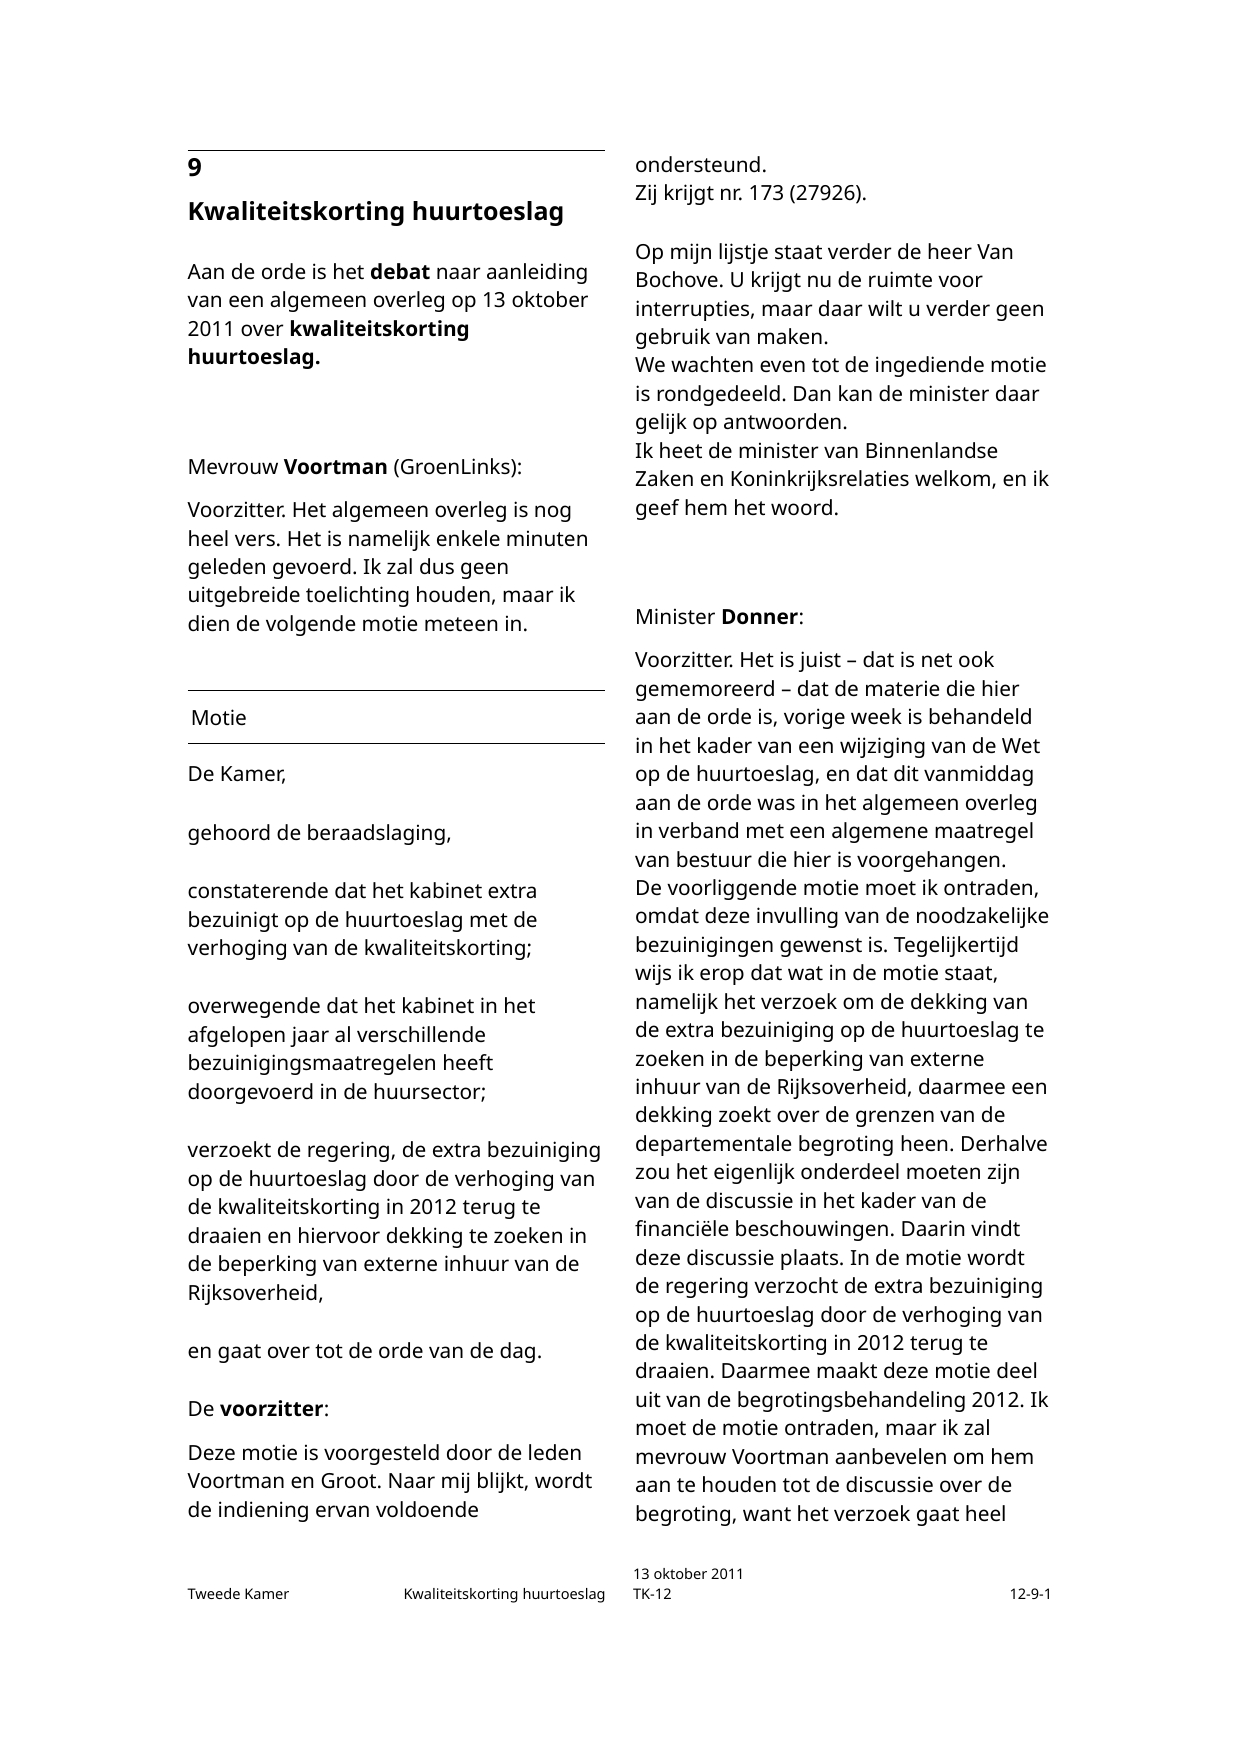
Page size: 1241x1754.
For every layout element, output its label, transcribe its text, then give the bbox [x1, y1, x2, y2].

text Ik heet de minister van Binnenlandse Zaken en Koninkrijksrelaties welkom, en ik geef hem het woord. [635, 436, 1053, 521]
text  [635, 551, 1053, 580]
text Mevrouw Voortman (GroenLinks): [187, 452, 605, 480]
text De voorzitter: [187, 1394, 605, 1423]
text Deze motie is voorgesteld door de leden Voortman en Groot. Naar mij blijkt, wordt de indiening ervan voldoende [187, 1438, 605, 1523]
text verzoekt de regering, de extra bezuiniging op de huurtoeslag door de verhoging van de kwaliteitskorting in 2012 terug te draaien en hiervoor dekking te zoeken in de beperking van externe inhuur van de Rijksoverheid, [187, 1135, 605, 1306]
text constaterende dat het kabinet extra bezuinigt op de huurtoeslag met de verhoging van de kwaliteitskorting; [187, 876, 605, 962]
text en gaat over tot de orde van de dag. [187, 1336, 605, 1364]
text Zij krijgt nr. 173 (27926). [635, 178, 1053, 207]
text Minister Donner: [635, 602, 1053, 631]
subtitle Motie [187, 691, 605, 744]
text De Kamer, [187, 759, 605, 788]
text We wachten even tot de ingediende motie is rondgedeeld. Dan kan de minister daar gelijk op antwoorden. [635, 351, 1053, 436]
text gehoord de beraadslaging, [187, 818, 605, 846]
text De voorliggende motie moet ik ontraden, omdat deze invulling van de noodzakelijke bezuinigingen gewenst is. Tegelijkertijd wijs ik erop dat wat in de motie staat, namelijk het verzoek om de dekking van de extra bezuiniging op de huurtoeslag te zoeken in de beperking van externe inhuur van de Rijksoverheid, daarmee een dekking zoekt over de grenzen van de departementale begroting heen. Derhalve zou het eigenlijk onderdeel moeten zijn van de discussie in het kader van de financiële beschouwingen. Daarin vindt deze discussie plaats. In de motie wordt de regering verzocht de extra bezuiniging op de huurtoeslag door de verhoging van de kwaliteitskorting in 2012 terug te draaien. Daarmee maakt deze motie deel uit van de begrotingsbehandeling 2012. Ik moet de motie ontraden, maar ik zal mevrouw Voortman aanbevelen om hem aan te houden tot de discussie over de begroting, want het verzoek gaat heel [635, 873, 1053, 1527]
text  [187, 401, 605, 429]
text Voorzitter. Het algemeen overleg is nog heel vers. Het is namelijk enkele minuten geleden gevoerd. Ik zal dus geen uitgebreide toelichting houden, maar ik dien de volgende motie meteen in. [187, 495, 605, 637]
text Kwaliteitskorting huurtoeslag [187, 193, 605, 227]
text overwegende dat het kabinet in het afgelopen jaar al verschillende bezuinigingsmaatregelen heeft doorgevoerd in de huursector; [187, 992, 605, 1105]
text 9 [187, 151, 605, 184]
text Voorzitter. Het is juist – dat is net ook gememoreerd – dat de materie die hier aan de orde is, vorige week is behandeld in het kader van een wijziging van de Wet op de huurtoeslag, en dat dit vanmiddag aan de orde was in het algemeen overleg in verband met een algemene maatregel van bestuur die hier is voorgehangen. [635, 646, 1053, 873]
text Aan de orde is het debat naar aanleiding van een algemeen overleg op 13 oktober 2011 over kwaliteitskorting huurtoeslag. [187, 257, 605, 371]
text Op mijn lijstje staat verder de heer Van Bochove. U krijgt nu de ruimte voor interrupties, maar daar wilt u verder geen gebruik van maken. [635, 237, 1053, 351]
text ondersteund. [635, 150, 1053, 178]
